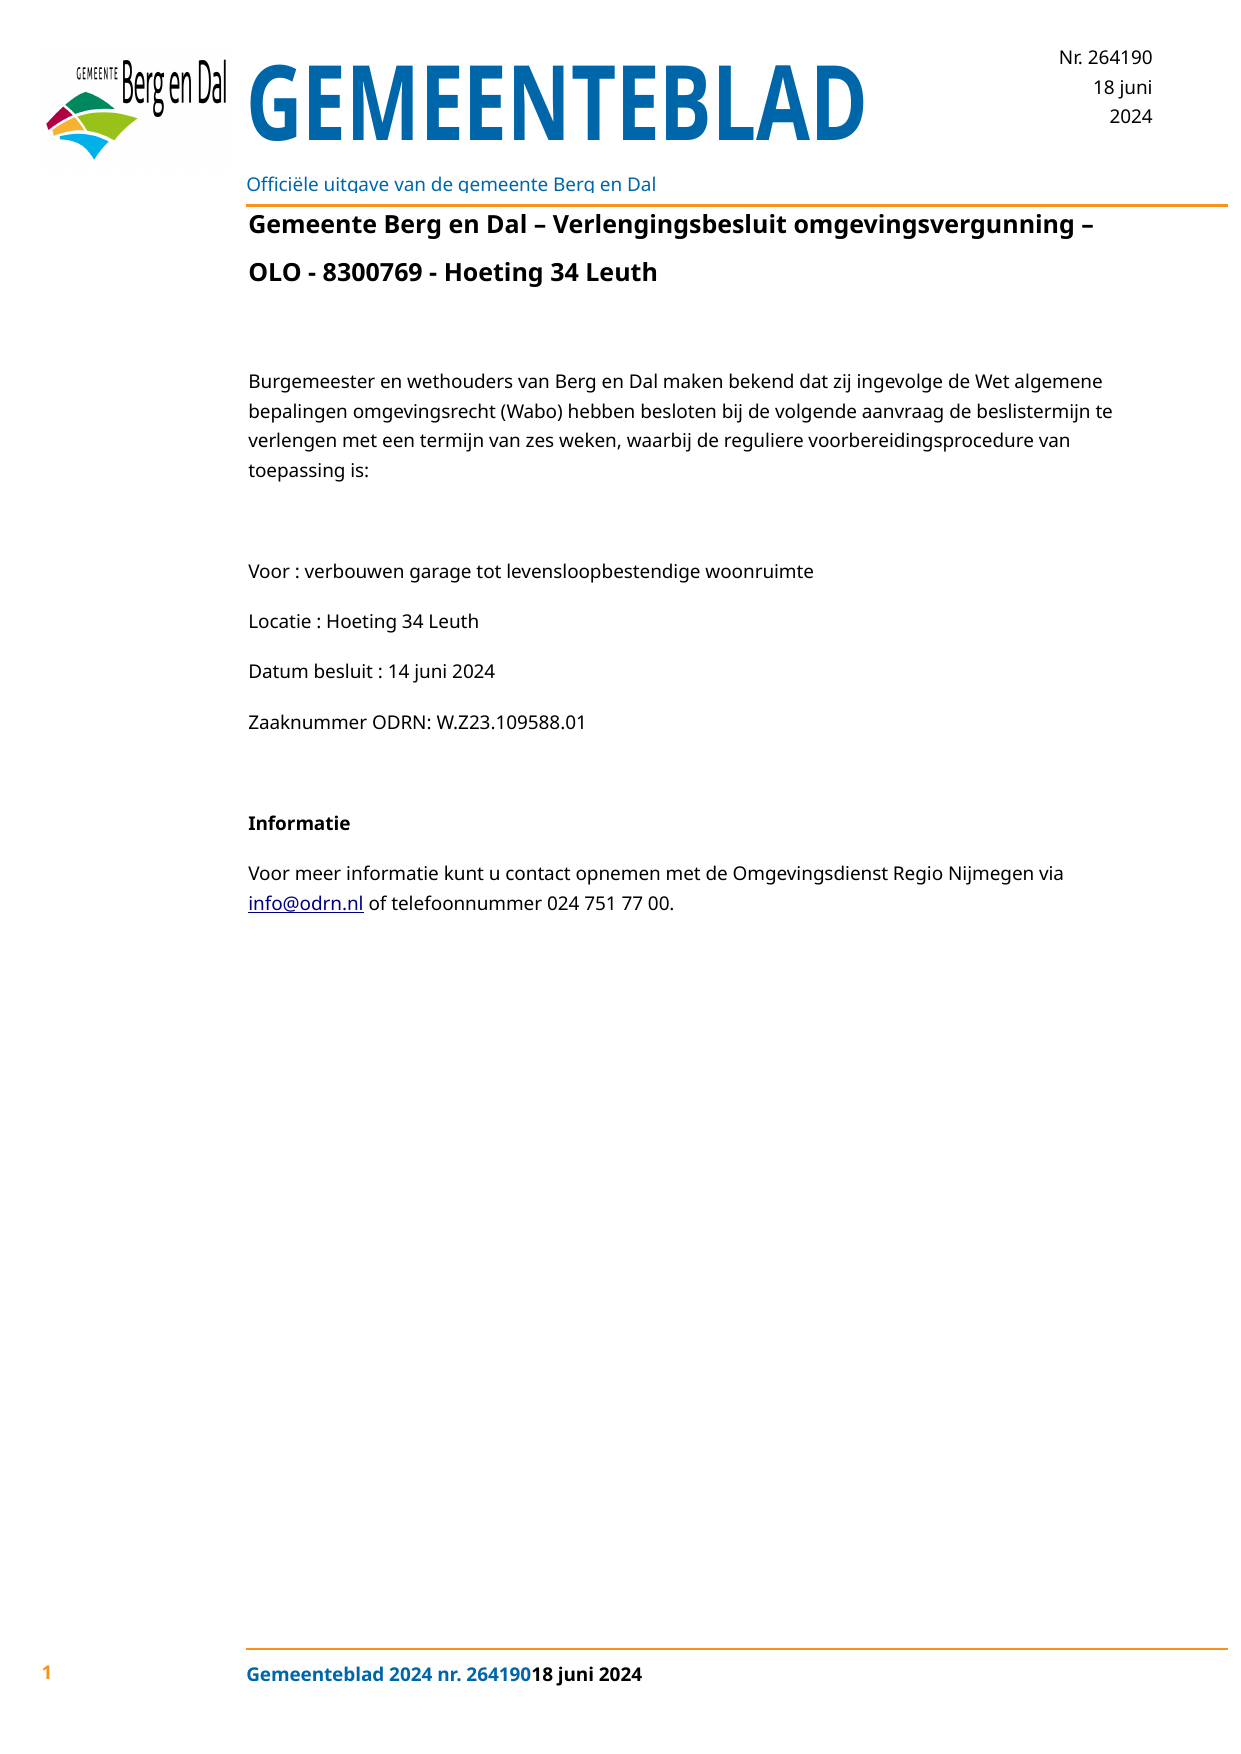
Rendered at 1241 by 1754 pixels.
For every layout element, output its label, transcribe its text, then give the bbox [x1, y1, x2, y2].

text Zaaknummer ODRN: W.Z23.109588.01 [248, 709, 1152, 735]
text Gemeente Berg en Dal – Verlengingsbesluit omgevingsvergunning – OLO - 8300769 - Hoeting 34 Leuth [248, 207, 1152, 288]
picture [41, 47, 231, 172]
text Burgemeester en wethouders van Berg en Dal maken bekend dat zij ingevolge de Wet algemene bepalingen omgevingsrecht (Wabo) hebben besloten bij de volgende aanvraag de beslistermijn te verlengen met een termijn van zes weken, waarbij de reguliere voorbereidingsprocedure van toepassing is: [248, 368, 1152, 483]
text Informatie [248, 810, 1152, 836]
text Voor meer informatie kunt u contact opnemen met de Omgevingsdienst Regio Nijmegen via info@odrn.nl of telefoonnummer 024 751 77 00. [248, 860, 1152, 916]
text Voor : verbouwen garage tot levensloopbestendige woonruimte [248, 558, 1152, 584]
text Locatie : Hoeting 34 Leuth [248, 608, 1152, 634]
text Datum besluit : 14 juni 2024 [248, 659, 1152, 684]
